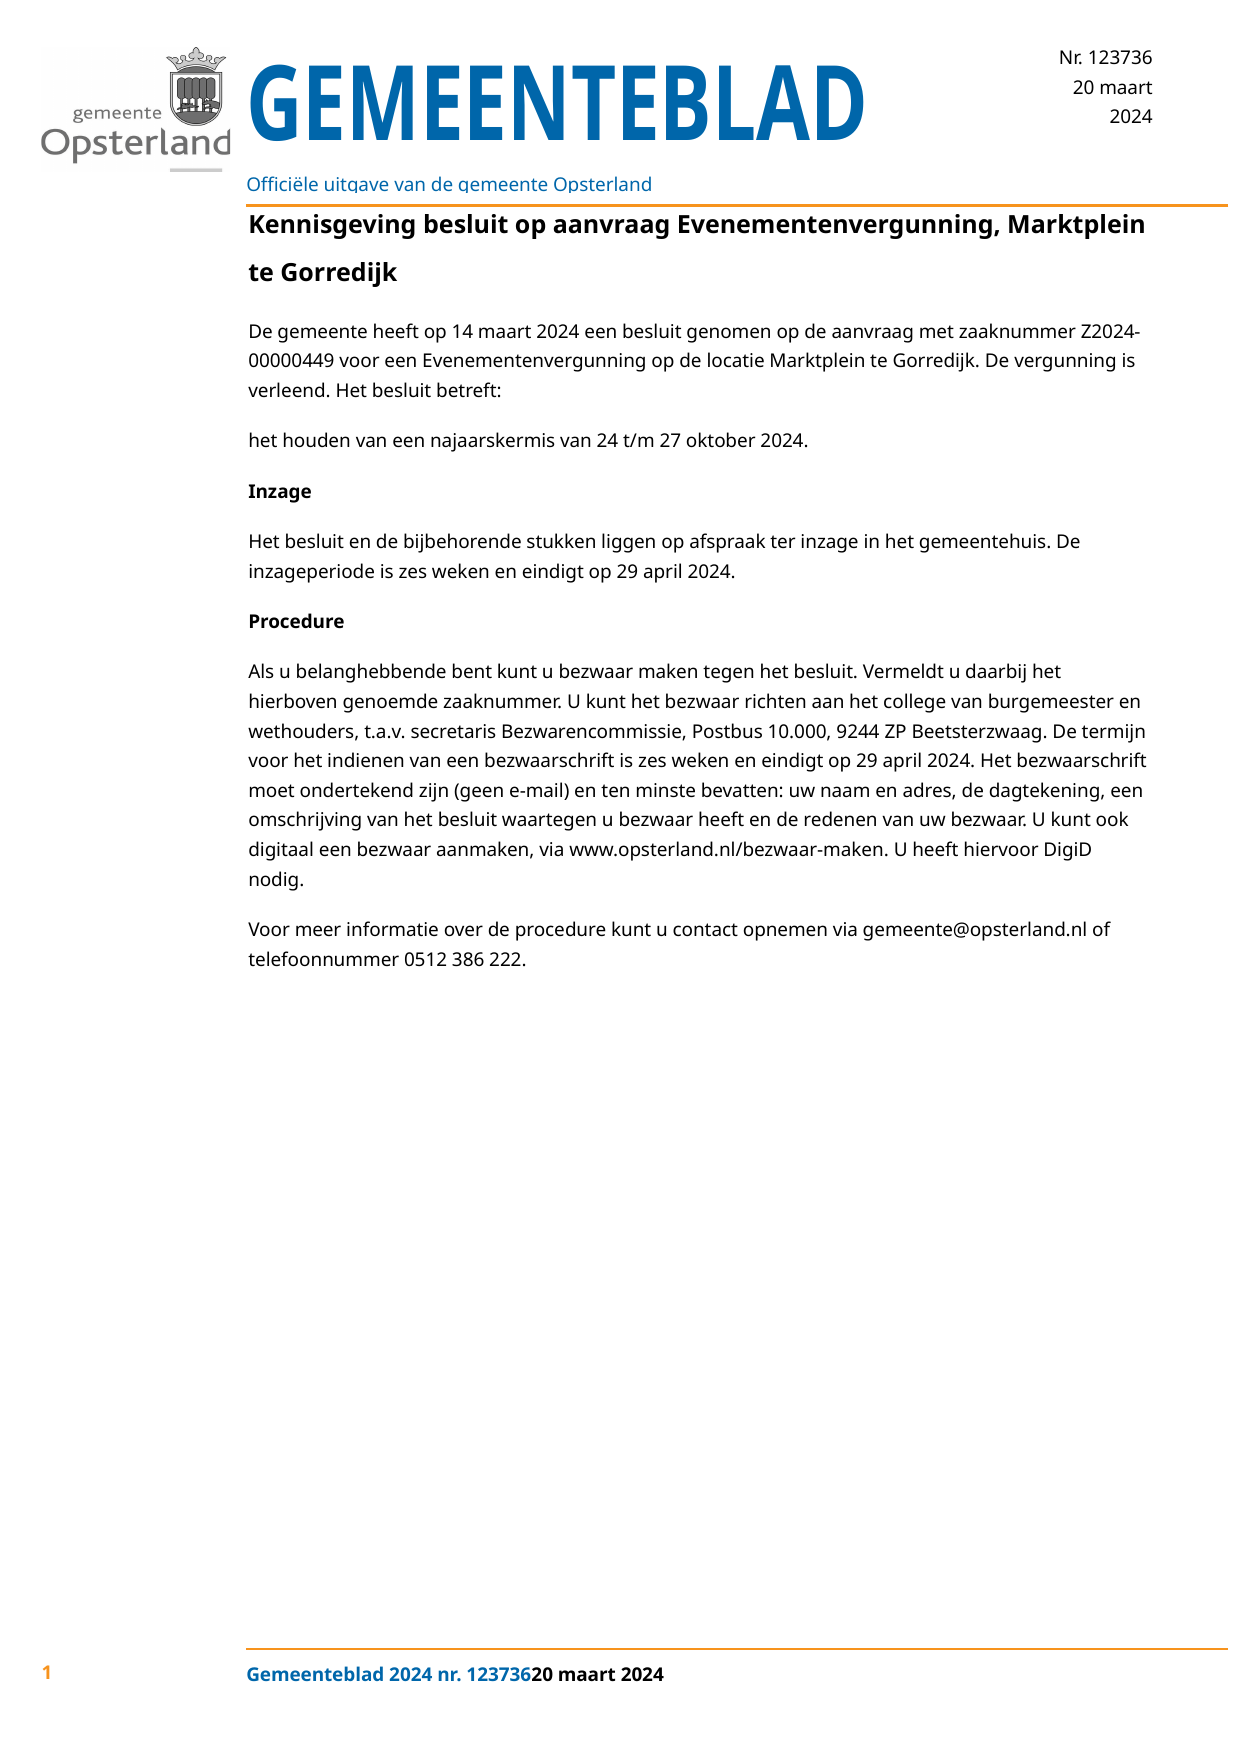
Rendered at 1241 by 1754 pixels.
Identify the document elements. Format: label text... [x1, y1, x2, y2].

text Kennisgeving besluit op aanvraag Evenementenvergunning, Marktplein te Gorredijk [248, 207, 1152, 288]
picture [41, 47, 231, 172]
text Voor meer informatie over de procedure kunt u contact opnemen via gemeente@opsterland.nl of telefoonnummer 0512 386 222. [248, 916, 1152, 972]
text De gemeente heeft op 14 maart 2024 een besluit genomen op de aanvraag met zaaknummer Z2024-00000449 voor een Evenementenvergunning op de locatie Marktplein te Gorredijk. De vergunning is verleend. Het besluit betreft: [248, 318, 1152, 403]
text het houden van een najaarskermis van 24 t/m 27 oktober 2024. [248, 427, 1152, 453]
text Procedure [248, 608, 1152, 634]
text Het besluit en de bijbehorende stukken liggen op afspraak ter inzage in het gemeentehuis. De inzageperiode is zes weken en eindigt op 29 april 2024. [248, 528, 1152, 584]
text Als u belanghebbende bent kunt u bezwaar maken tegen het besluit. Vermeldt u daarbij het hierboven genoemde zaaknummer. U kunt het bezwaar richten aan het college van burgemeester en wethouders, t.a.v. secretaris Bezwarencommissie, Postbus 10.000, 9244 ZP Beetsterzwaag. De termijn voor het indienen van een bezwaarschrift is zes weken en eindigt op 29 april 2024. Het bezwaarschrift moet ondertekend zijn (geen e-mail) en ten minste bevatten: uw naam en adres, de dagtekening, een omschrijving van het besluit waartegen u bezwaar heeft en de redenen van uw bezwaar. U kunt ook digitaal een bezwaar aanmaken, via www.opsterland.nl/bezwaar-maken. U heeft hiervoor DigiD nodig. [248, 659, 1152, 892]
text Inzage [248, 478, 1152, 504]
